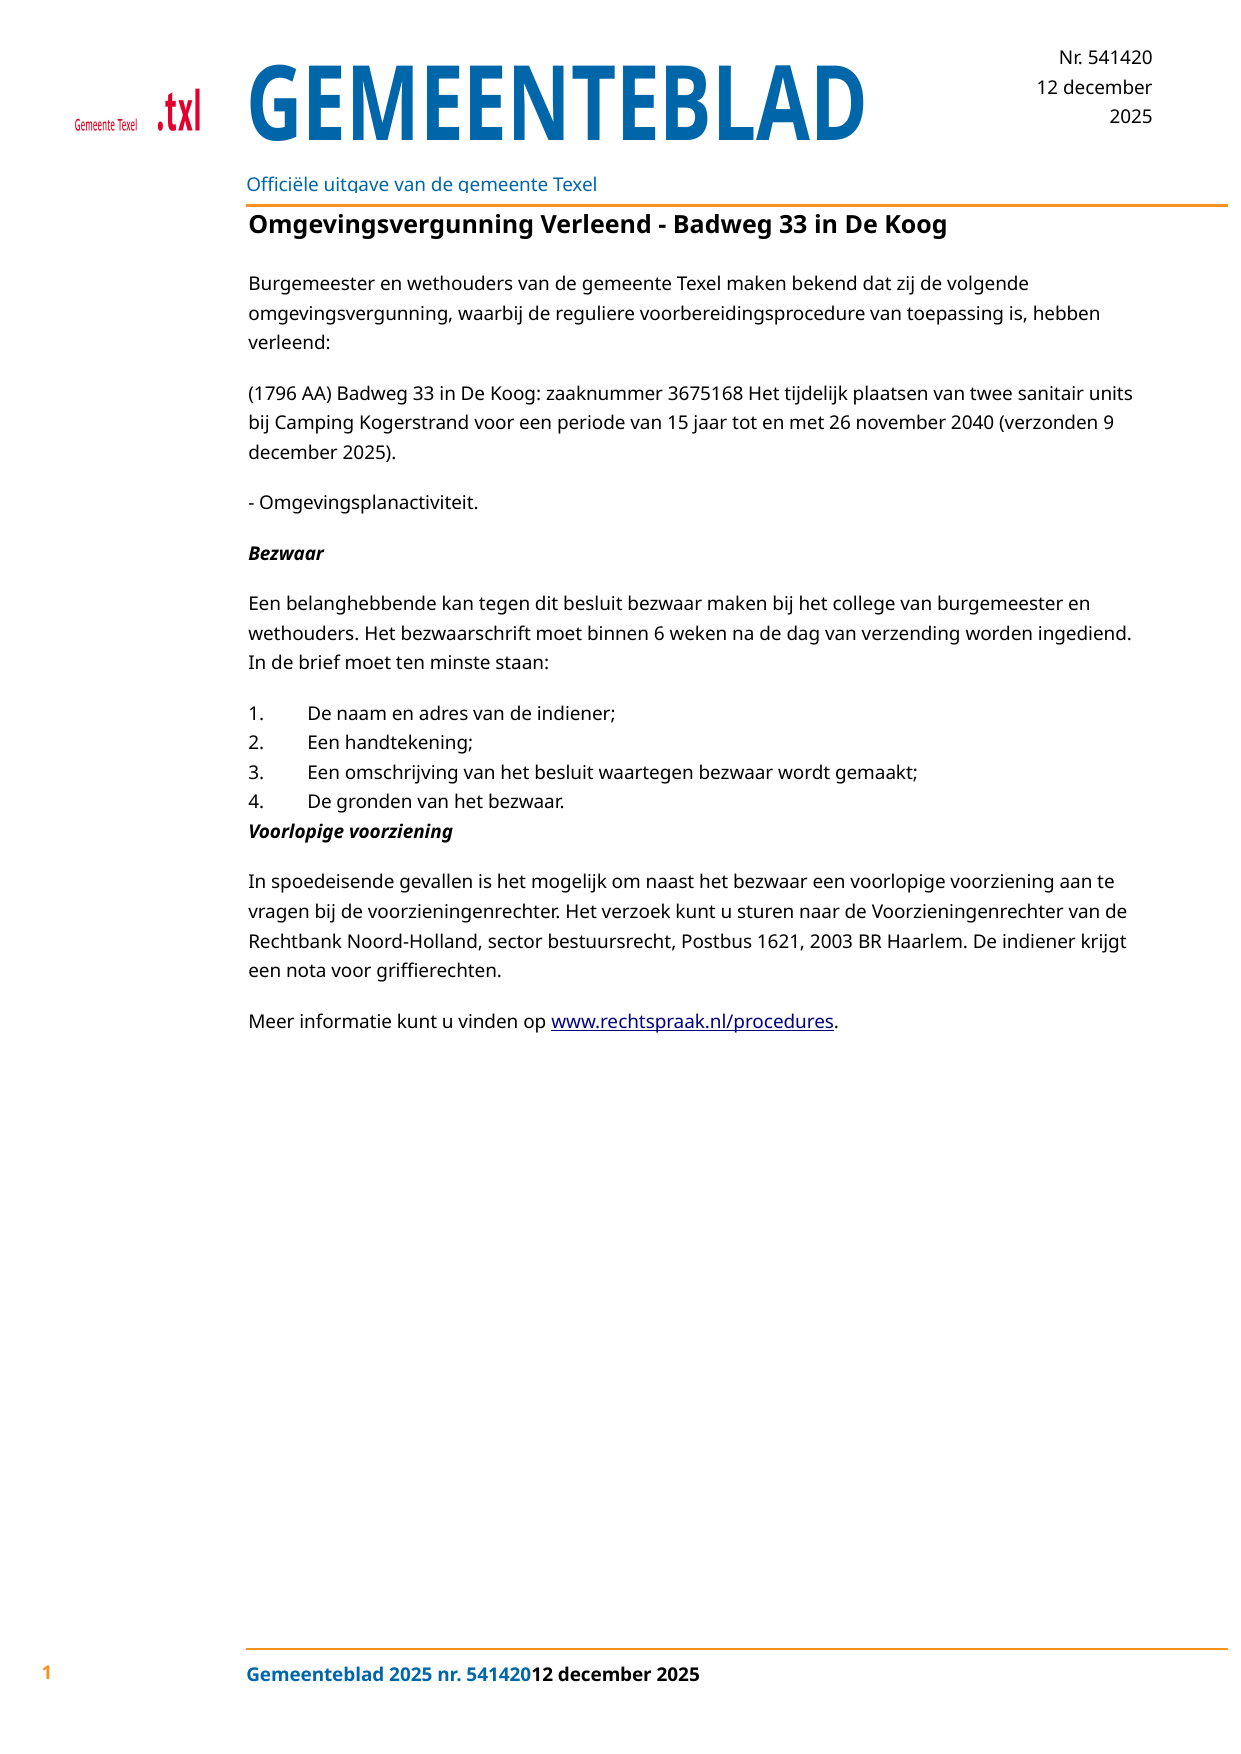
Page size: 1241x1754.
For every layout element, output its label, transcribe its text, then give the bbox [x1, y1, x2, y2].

text In spoedeisende gevallen is het mogelijk om naast het bezwaar een voorlopige voorziening aan te vragen bij de voorzieningenrechter. Het verzoek kunt u sturen naar de Voorzieningenrechter van de Rechtbank Noord-Holland, sector bestuursrecht, Postbus 1621, 2003 BR Haarlem. De indiener krijgt een nota voor griffierechten. [248, 869, 1152, 983]
text Meer informatie kunt u vinden op www.rechtspraak.nl/procedures. [248, 1008, 1152, 1033]
text Een belanghebbende kan tegen dit besluit bezwaar maken bij het college van burgemeester en wethouders. Het bezwaarschrift moet binnen 6 weken na de dag van verzending worden ingediend. In de brief moet ten minste staan: [248, 590, 1152, 675]
text Omgevingsvergunning Verleend - Badweg 33 in De Koog [248, 207, 1152, 241]
text - Omgevingsplanactiviteit. [248, 489, 1152, 515]
text (1796 AA) Badweg 33 in De Koog: zaaknummer 3675168 Het tijdelijk plaatsen van twee sanitair units bij Camping Kogerstrand voor een periode van 15 jaar tot en met 26 november 2040 (verzonden 9 december 2025). [248, 380, 1152, 465]
text Bezwaar [248, 540, 1152, 566]
list Een omschrijving van het besluit waartegen bezwaar wordt gemaakt; [248, 759, 1152, 785]
list De gronden van het bezwaar. [248, 789, 1152, 814]
text Voorlopige voorziening [248, 818, 1152, 844]
picture [41, 47, 231, 172]
list De naam en adres van de indiener; [248, 700, 1152, 726]
text Burgemeester en wethouders van de gemeente Texel maken bekend dat zij de volgende omgevingsvergunning, waarbij de reguliere voorbereidingsprocedure van toepassing is, hebben verleend: [248, 270, 1152, 355]
list Een handtekening; [248, 729, 1152, 755]
